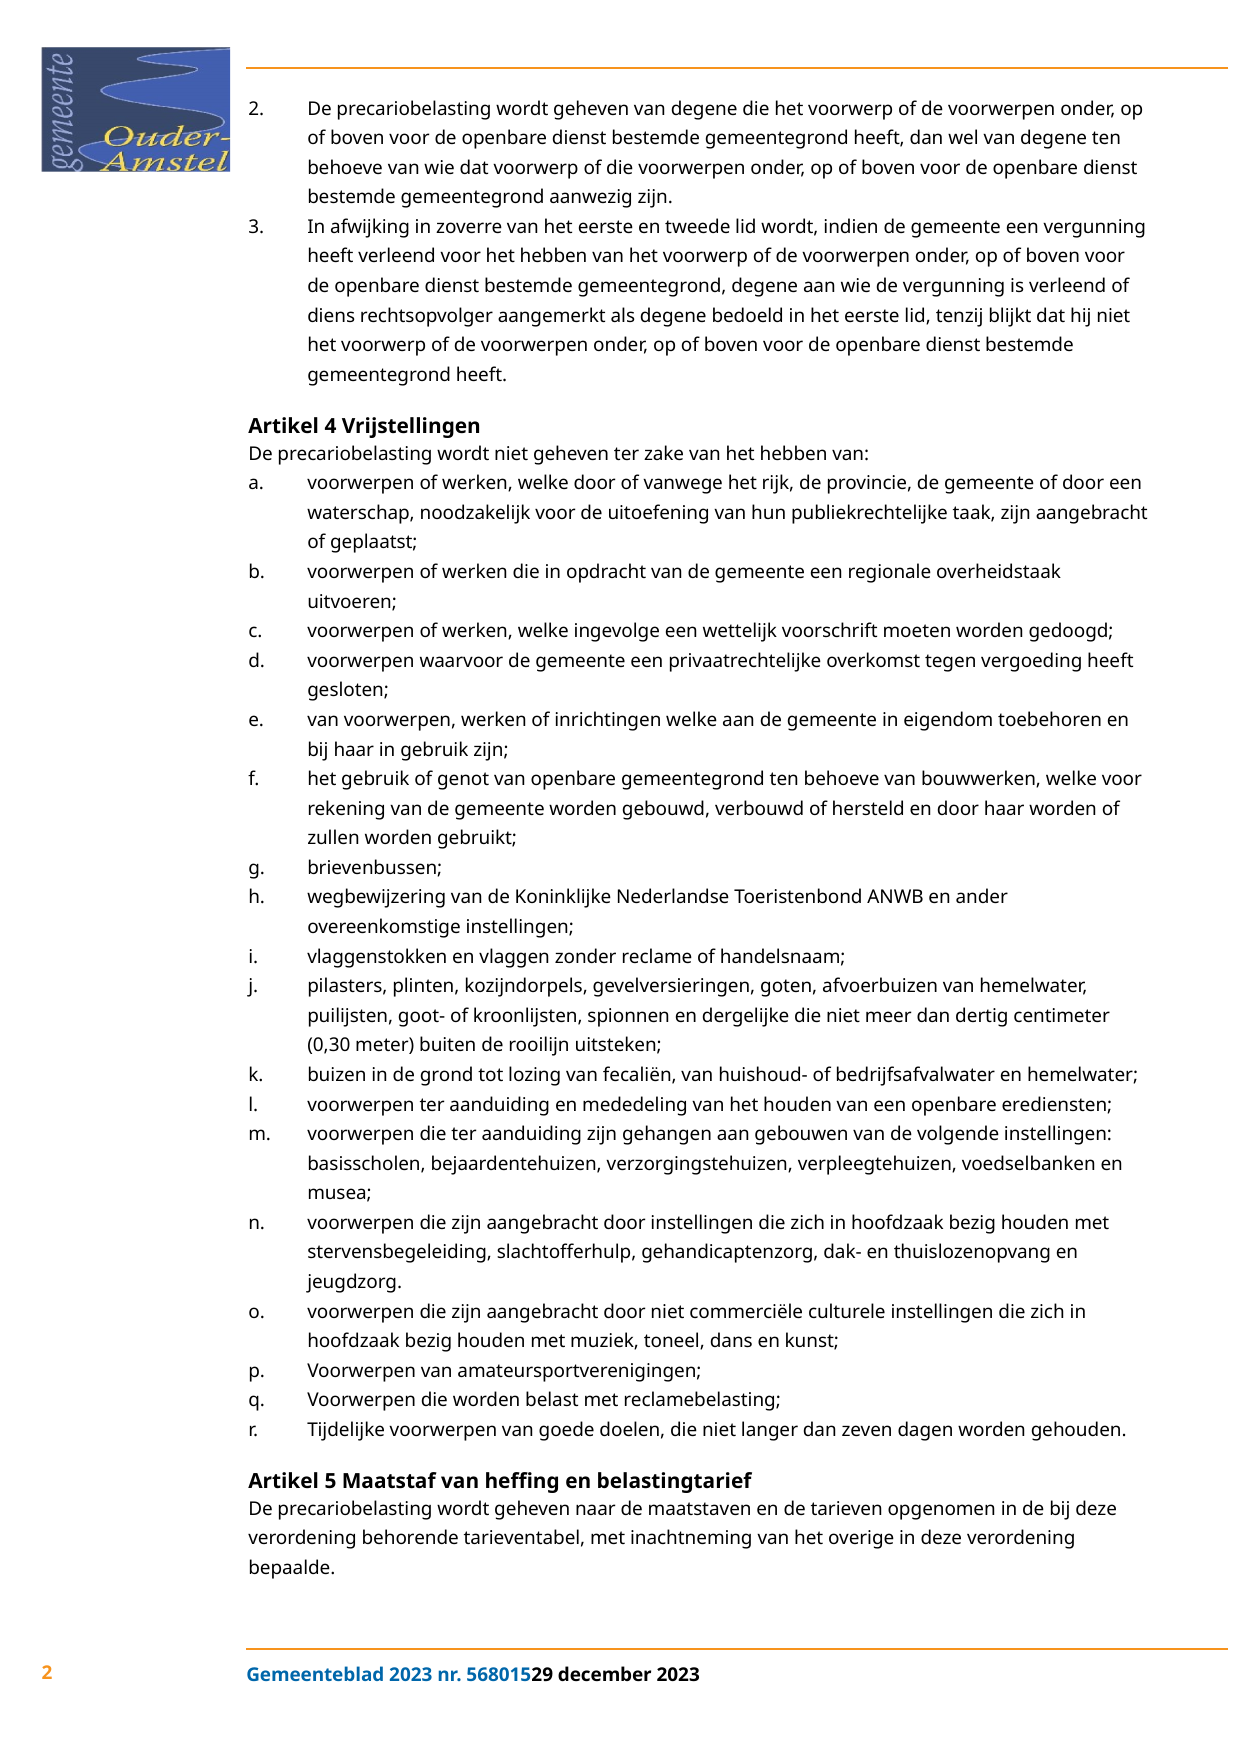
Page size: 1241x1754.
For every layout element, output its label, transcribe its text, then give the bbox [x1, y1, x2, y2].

picture [41, 47, 231, 172]
list brievenbussen; [248, 854, 1152, 880]
list het gebruik of genot van openbare gemeentegrond ten behoeve van bouwwerken, welke voor rekening van de gemeente worden gebouwd, verbouwd of hersteld en door haar worden of zullen worden gebruikt; [248, 765, 1152, 850]
text De precariobelasting wordt niet geheven ter zake van het hebben van: [248, 440, 1152, 466]
list Voorwerpen van amateursportverenigingen; [248, 1357, 1152, 1383]
list voorwerpen of werken, welke ingevolge een wettelijk voorschrift moeten worden gedoogd; [248, 617, 1152, 643]
list Tijdelijke voorwerpen van goede doelen, die niet langer dan zeven dagen worden gehouden. [248, 1416, 1152, 1442]
list voorwerpen die zijn aangebracht door niet commerciële culturele instellingen die zich in hoofdzaak bezig houden met muziek, toneel, dans en kunst; [248, 1298, 1152, 1353]
list voorwerpen die zijn aangebracht door instellingen die zich in hoofdzaak bezig houden met stervensbegeleiding, slachtofferhulp, gehandicaptenzorg, dak- en thuislozenopvang en jeugdzorg. [248, 1209, 1152, 1294]
list wegbewijzering van de Koninklijke Nederlandse Toeristenbond ANWB en ander overeenkomstige instellingen; [248, 884, 1152, 939]
list In afwijking in zoverre van het eerste en tweede lid wordt, indien de gemeente een vergunning heeft verleend voor het hebben van het voorwerp of de voorwerpen onder, op of boven voor de openbare dienst bestemde gemeentegrond, degene aan wie de vergunning is verleend of diens rechtsopvolger aangemerkt als degene bedoeld in het eerste lid, tenzij blijkt dat hij niet het voorwerp of de voorwerpen onder, op of boven voor de openbare dienst bestemde gemeentegrond heeft. [248, 213, 1152, 387]
list voorwerpen ter aanduiding en mededeling van het houden van een openbare erediensten; [248, 1091, 1152, 1116]
list voorwerpen waarvoor de gemeente een privaatrechtelijke overkomst tegen vergoeding heeft gesloten; [248, 647, 1152, 702]
list De precariobelasting wordt geheven van degene die het voorwerp of de voorwerpen onder, op of boven voor de openbare dienst bestemde gemeentegrond heeft, dan wel van degene ten behoeve van wie dat voorwerp of die voorwerpen onder, op of boven voor de openbare dienst bestemde gemeentegrond aanwezig zijn. [248, 95, 1152, 209]
list buizen in de grond tot lozing van fecaliën, van huishoud- of bedrijfsafvalwater en hemelwater; [248, 1061, 1152, 1087]
text Artikel 4 Vrijstellingen [248, 411, 1152, 440]
list voorwerpen of werken die in opdracht van de gemeente een regionale overheidstaak uitvoeren; [248, 558, 1152, 613]
list vlaggenstokken en vlaggen zonder reclame of handelsnaam; [248, 943, 1152, 968]
list van voorwerpen, werken of inrichtingen welke aan de gemeente in eigendom toebehoren en bij haar in gebruik zijn; [248, 706, 1152, 761]
text Artikel 5 Maatstaf van heffing en belastingtarief [248, 1467, 1152, 1495]
text De precariobelasting wordt geheven naar de maatstaven en de tarieven opgenomen in de bij deze verordening behorende tarieventabel, met inachtneming van het overige in deze verordening bepaalde. [248, 1495, 1152, 1580]
list voorwerpen die ter aanduiding zijn gehangen aan gebouwen van de volgende instellingen: basisscholen, bejaardentehuizen, verzorgingstehuizen, verpleegtehuizen, voedselbanken en musea; [248, 1120, 1152, 1205]
list voorwerpen of werken, welke door of vanwege het rijk, de provincie, de gemeente of door een waterschap, noodzakelijk voor de uitoefening van hun publiekrechtelijke taak, zijn aangebracht of geplaatst; [248, 469, 1152, 554]
list pilasters, plinten, kozijndorpels, gevelversieringen, goten, afvoerbuizen van hemelwater, puilijsten, goot- of kroonlijsten, spionnen en dergelijke die niet meer dan dertig centimeter (0,30 meter) buiten de rooilijn uitsteken; [248, 972, 1152, 1057]
list Voorwerpen die worden belast met reclamebelasting; [248, 1387, 1152, 1412]
